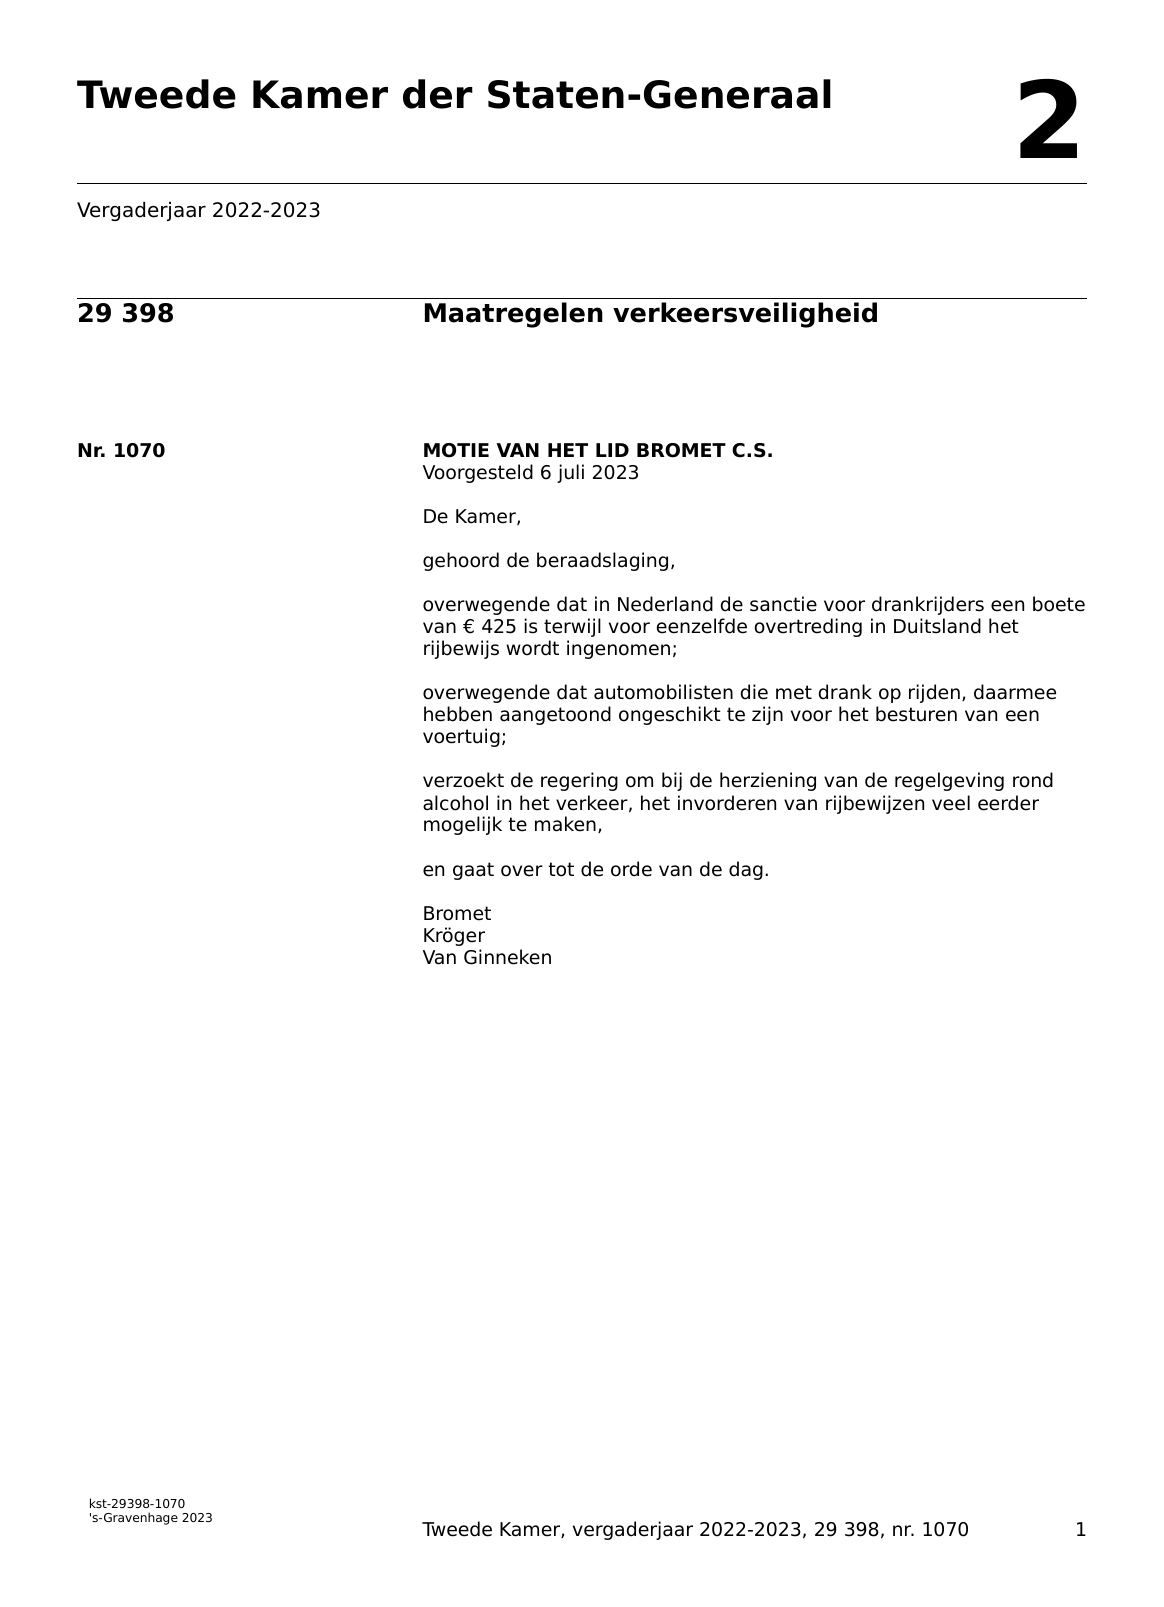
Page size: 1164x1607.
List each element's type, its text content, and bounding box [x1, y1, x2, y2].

text Van Ginneken [422, 947, 1087, 969]
text en gaat over tot de orde van de dag. [422, 858, 1087, 881]
text 's-Gravenhage 2023 [88, 1511, 323, 1525]
text Kröger [422, 925, 1087, 947]
table_header Tweede Kamer der Staten-Generaal [77, 59, 886, 183]
subtitle 29 398 Maatregelen verkeersveiligheid [77, 299, 1087, 329]
text kst-29398-1070 [88, 1497, 323, 1511]
text overwegende dat in Nederland de sanctie voor drankrijders een boete van € 425 is terwijl voor eenzelfde overtreding in Duitsland het rijbewijs wordt ingenomen; [422, 594, 1087, 660]
text gehoord de beraadslaging, [422, 550, 1087, 572]
text verzoekt de regering om bij de herziening van de regelgeving rond alcohol in het verkeer, het invorderen van rijbewijzen veel eerder mogelijk te maken, [422, 770, 1087, 836]
table_cell Vergaderjaar 2022-2023 [77, 184, 1087, 298]
text De Kamer, [422, 506, 1087, 528]
subtitle Nr. 1070 MOTIE VAN HET LID BROMET C.S. [77, 440, 1087, 462]
text Voorgesteld 6 juli 2023 [422, 462, 1087, 484]
table_header 2 [886, 59, 1087, 183]
text Bromet [422, 903, 1087, 925]
text overwegende dat automobilisten die met drank op rijden, daarmee hebben aangetoond ongeschikt te zijn voor het besturen van een voertuig; [422, 682, 1087, 748]
